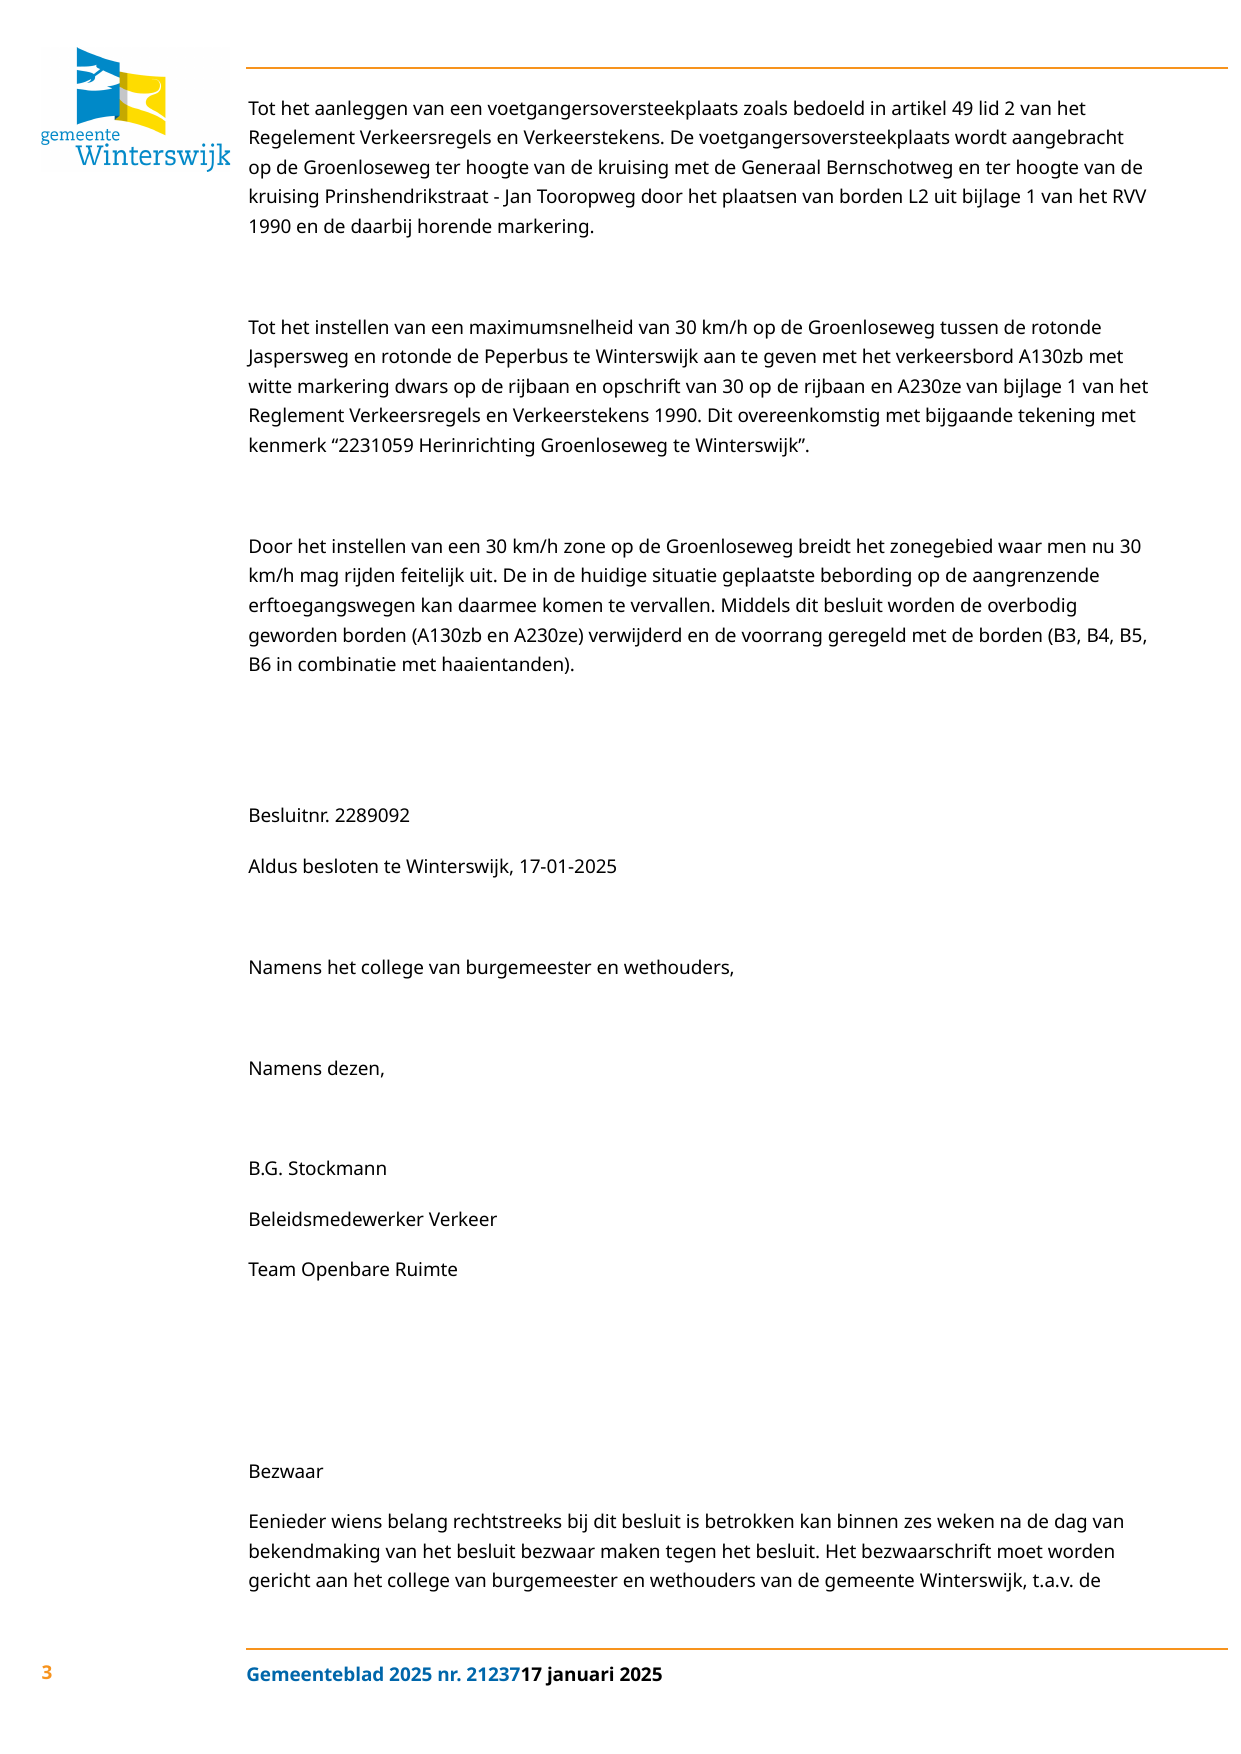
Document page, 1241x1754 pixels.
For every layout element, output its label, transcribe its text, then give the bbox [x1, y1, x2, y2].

text Bezwaar [248, 1458, 1152, 1484]
text Tot het instellen van een maximumsnelheid van 30 km/h op de Groenloseweg tussen de rotonde Jaspersweg en rotonde de Peperbus te Winterswijk aan te geven met het verkeersbord A130zb met witte markering dwars op de rijbaan en opschrift van 30 op de rijbaan en A230ze van bijlage 1 van het Reglement Verkeersregels en Verkeerstekens 1990. Dit overeenkomstig met bijgaande tekening met kenmerk “2231059 Herinrichting Groenloseweg te Winterswijk”. [248, 314, 1152, 458]
text Door het instellen van een 30 km/h zone op de Groenloseweg breidt het zonegebied waar men nu 30 km/h mag rijden feitelijk uit. De in de huidige situatie geplaatste bebording op de aangrenzende erftoegangswegen kan daarmee komen te vervallen. Middels dit besluit worden de overbodig geworden borden (A130zb en A230ze) verwijderd en de voorrang geregeld met de borden (B3, B4, B5, B6 in combinatie met haaientanden). [248, 533, 1152, 677]
text B.G. Stockmann [248, 1156, 1152, 1181]
text Namens dezen, [248, 1055, 1152, 1081]
picture [225, 153, 231, 162]
text Aldus besloten te Winterswijk, 17-01-2025 [248, 853, 1152, 879]
text Team Openbare Ruimte [248, 1256, 1152, 1282]
text Beleidsmedewerker Verkeer [248, 1206, 1152, 1232]
text Namens het college van burgemeester en wethouders, [248, 954, 1152, 980]
picture [41, 47, 231, 172]
text Besluitnr. 2289092 [248, 803, 1152, 828]
text Eenieder wiens belang rechtstreeks bij dit besluit is betrokken kan binnen zes weken na de dag van bekendmaking van het besluit bezwaar maken tegen het besluit. Het bezwaarschrift moet worden gericht aan het college van burgemeester en wethouders van de gemeente Winterswijk, t.a.v. de [248, 1508, 1152, 1593]
text Tot het aanleggen van een voetgangersoversteekplaats zoals bedoeld in artikel 49 lid 2 van het Regelement Verkeersregels en Verkeerstekens. De voetgangersoversteekplaats wordt aangebracht op de Groenloseweg ter hoogte van de kruising met de Generaal Bernschotweg en ter hoogte van de kruising Prinshendrikstraat - Jan Tooropweg door het plaatsen van borden L2 uit bijlage 1 van het RVV 1990 en de daarbij horende markering. [248, 95, 1152, 239]
